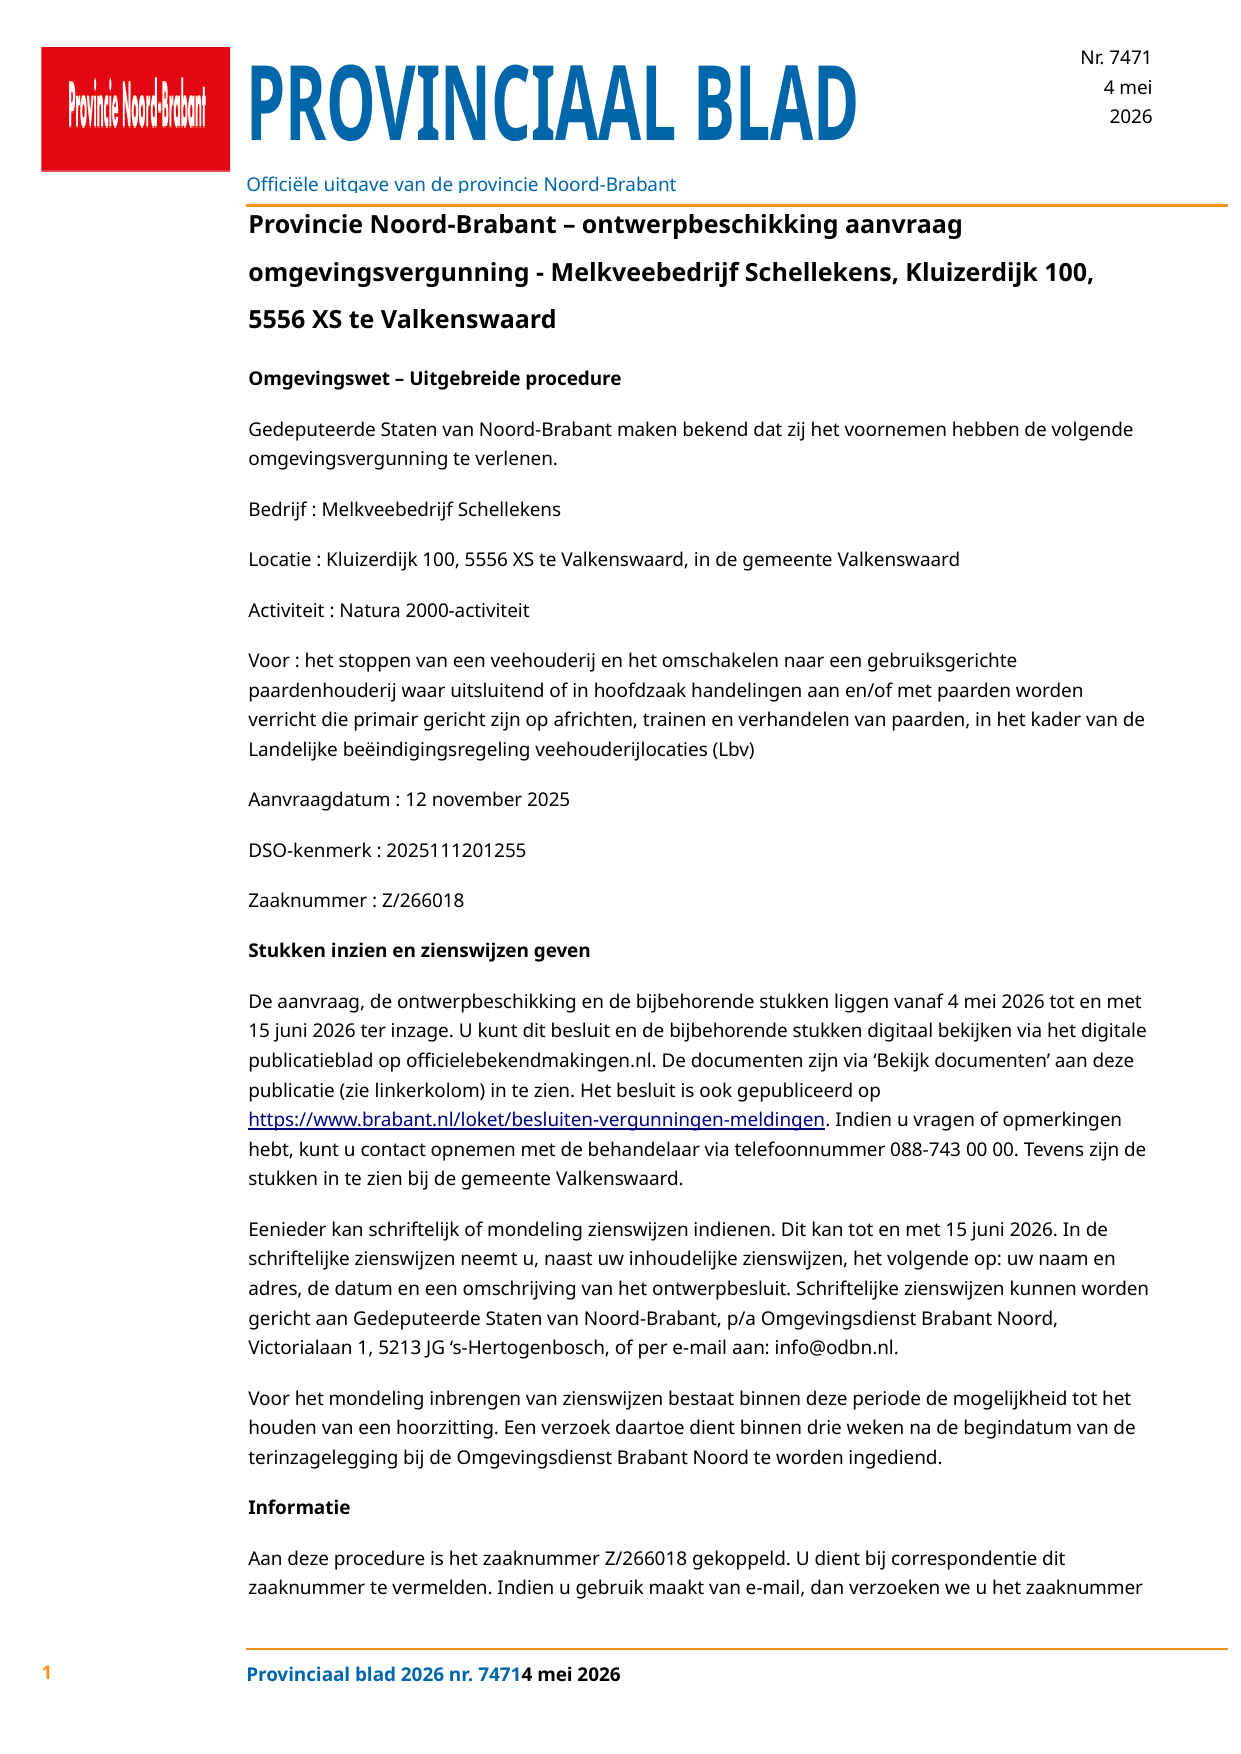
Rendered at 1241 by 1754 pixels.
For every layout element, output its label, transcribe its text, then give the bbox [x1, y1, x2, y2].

text Zaaknummer : Z/266018 [248, 887, 1152, 913]
text De aanvraag, de ontwerpbeschikking en de bijbehorende stukken liggen vanaf 4 mei 2026 tot en met 15 juni 2026 ter inzage. U kunt dit besluit en de bijbehorende stukken digitaal bekijken via het digitale publicatieblad op officielebekendmakingen.nl. De documenten zijn via ‘Bekijk documenten’ aan deze publicatie (zie linkerkolom) in te zien. Het besluit is ook gepubliceerd op https://www.brabant.nl/loket/besluiten-vergunningen-meldingen. Indien u vragen of opmerkingen hebt, kunt u contact opnemen met de behandelaar via telefoonnummer 088-743 00 00. Tevens zijn de stukken in te zien bij de gemeente Valkenswaard. [248, 988, 1152, 1191]
text Eenieder kan schriftelijk of mondeling zienswijzen indienen. Dit kan tot en met 15 juni 2026. In de schriftelijke zienswijzen neemt u, naast uw inhoudelijke zienswijzen, het volgende op: uw naam en adres, de datum en een omschrijving van het ontwerpbesluit. Schriftelijke zienswijzen kunnen worden gericht aan Gedeputeerde Staten van Noord-Brabant, p/a Omgevingsdienst Brabant Noord, Victorialaan 1, 5213 JG ‘s-Hertogenbosch, of per e-mail aan: info@odbn.nl. [248, 1216, 1152, 1360]
text Omgevingswet – Uitgebreide procedure [248, 366, 1152, 391]
text Provincie Noord-Brabant – ontwerpbeschikking aanvraag omgevingsvergunning - Melkveebedrijf Schellekens, Kluizerdijk 100, 5556 XS te Valkenswaard [248, 207, 1152, 336]
picture [41, 47, 231, 172]
text Gedeputeerde Staten van Noord-Brabant maken bekend dat zij het voornemen hebben de volgende omgevingsvergunning te verlenen. [248, 416, 1152, 471]
text Informatie [248, 1494, 1152, 1520]
text Voor het mondeling inbrengen van zienswijzen bestaat binnen deze periode de mogelijkheid tot het houden van een hoorzitting. Een verzoek daartoe dient binnen drie weken na de begindatum van de terinzagelegging bij de Omgevingsdienst Brabant Noord te worden ingediend. [248, 1385, 1152, 1469]
text Aanvraagdatum : 12 november 2025 [248, 786, 1152, 812]
text Stukken inzien en zienswijzen geven [248, 938, 1152, 963]
text Locatie : Kluizerdijk 100, 5556 XS te Valkenswaard, in de gemeente Valkenswaard [248, 546, 1152, 572]
text Activiteit : Natura 2000-activiteit [248, 597, 1152, 622]
text Voor : het stoppen van een veehouderij en het omschakelen naar een gebruiksgerichte paardenhouderij waar uitsluitend of in hoofdzaak handelingen aan en/of met paarden worden verricht die primair gericht zijn op africhten, trainen en verhandelen van paarden, in het kader van de Landelijke beëindigingsregeling veehouderijlocaties (Lbv) [248, 647, 1152, 762]
text DSO-kenmerk : 2025111201255 [248, 837, 1152, 862]
text Bedrijf : Melkveebedrijf Schellekens [248, 496, 1152, 522]
text Aan deze procedure is het zaaknummer Z/266018 gekoppeld. U dient bij correspondentie dit zaaknummer te vermelden. Indien u gebruik maakt van e-mail, dan verzoeken we u het zaaknummer [248, 1545, 1152, 1600]
